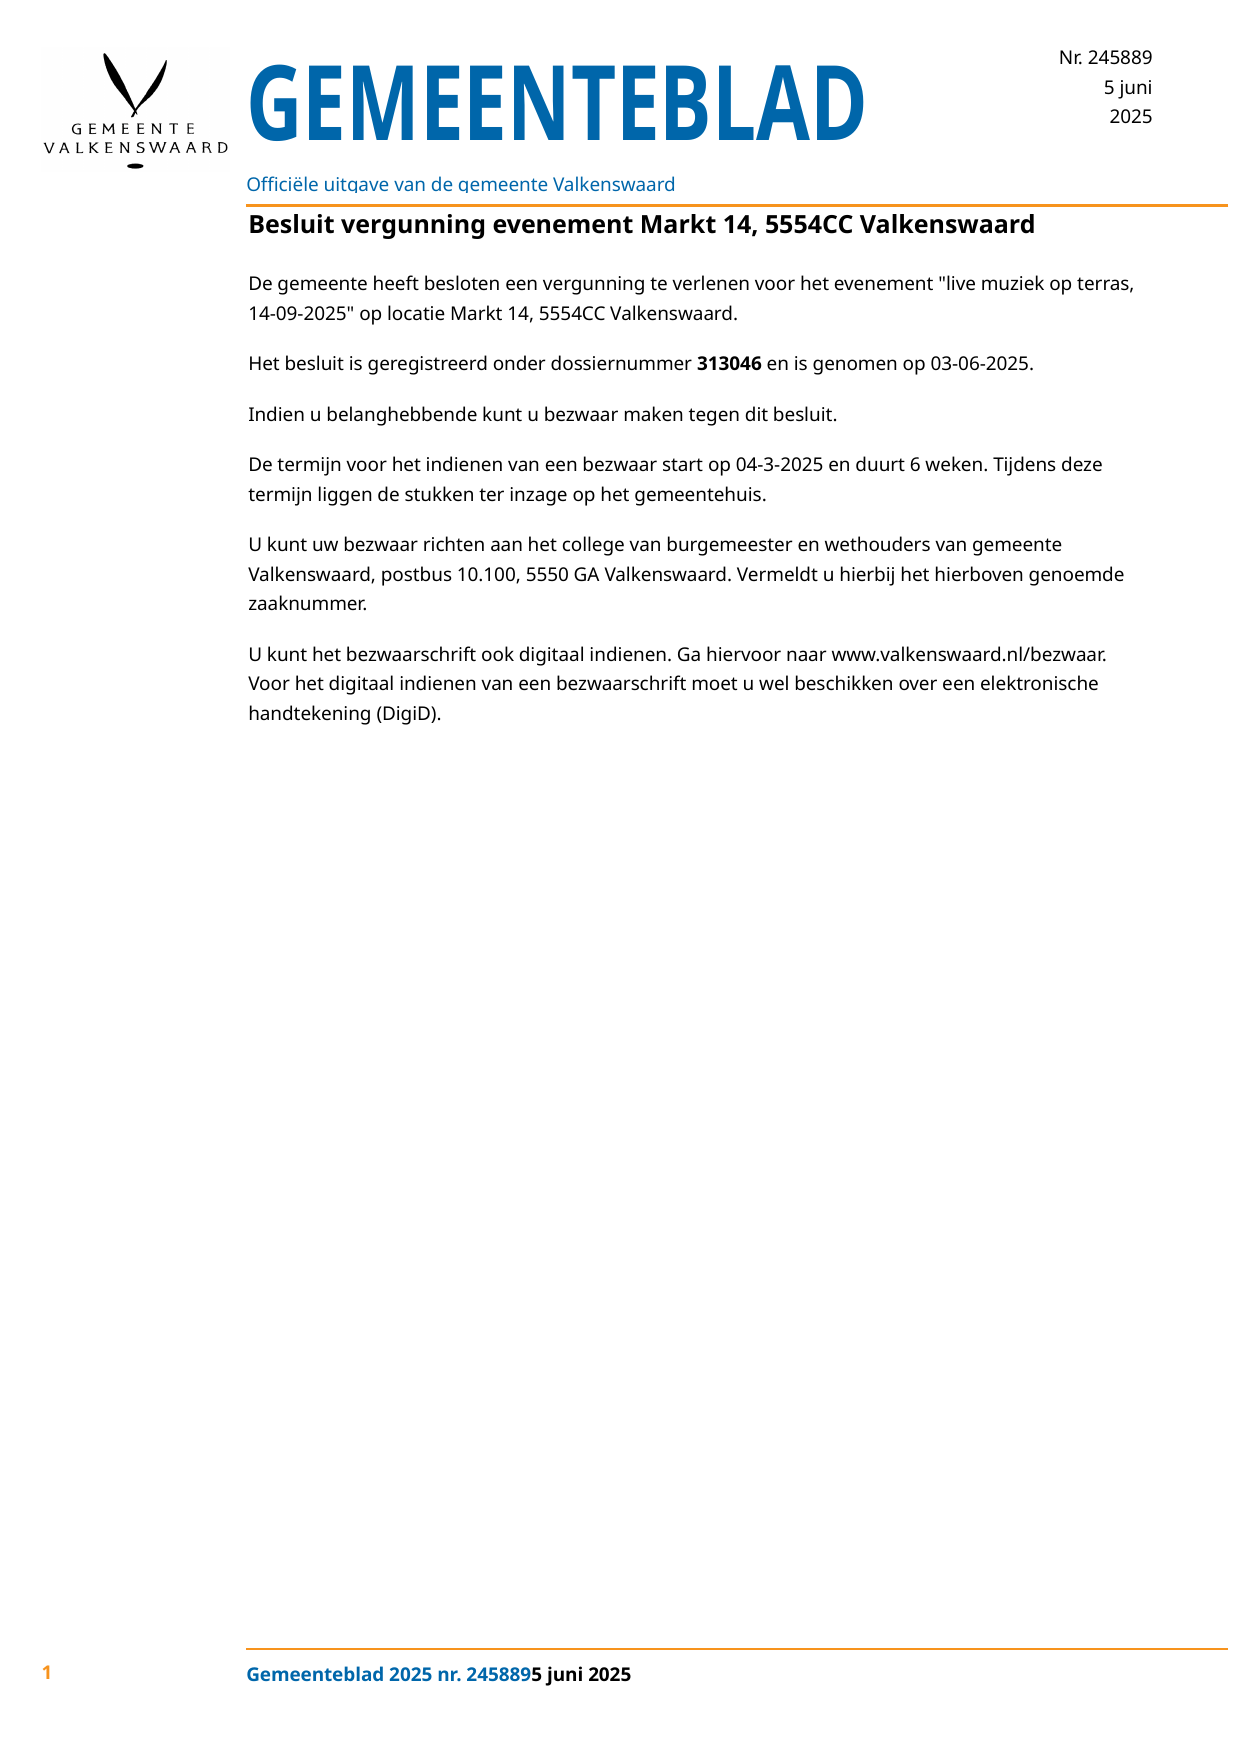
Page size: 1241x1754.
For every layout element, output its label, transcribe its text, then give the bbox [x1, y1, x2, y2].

text U kunt uw bezwaar richten aan het college van burgemeester en wethouders van gemeente Valkenswaard, postbus 10.100, 5550 GA Valkenswaard. Vermeldt u hierbij het hierboven genoemde zaaknummer. [248, 531, 1152, 616]
picture [41, 47, 231, 172]
text Indien u belanghebbende kunt u bezwaar maken tegen dit besluit. [248, 401, 1152, 426]
text U kunt het bezwaarschrift ook digitaal indienen. Ga hiervoor naar www.valkenswaard.nl/bezwaar. Voor het digitaal indienen van een bezwaarschrift moet u wel beschikken over een elektronische handtekening (DigiD). [248, 641, 1152, 726]
text Besluit vergunning evenement Markt 14, 5554CC Valkenswaard [248, 207, 1152, 241]
text Het besluit is geregistreerd onder dossiernummer 313046 en is genomen op 03-06-2025. [248, 350, 1152, 376]
text De termijn voor het indienen van een bezwaar start op 04-3-2025 en duurt 6 weken. Tijdens deze termijn liggen de stukken ter inzage op het gemeentehuis. [248, 451, 1152, 506]
text De gemeente heeft besloten een vergunning te verlenen voor het evenement "live muziek op terras, 14-09-2025" op locatie Markt 14, 5554CC Valkenswaard. [248, 270, 1152, 326]
